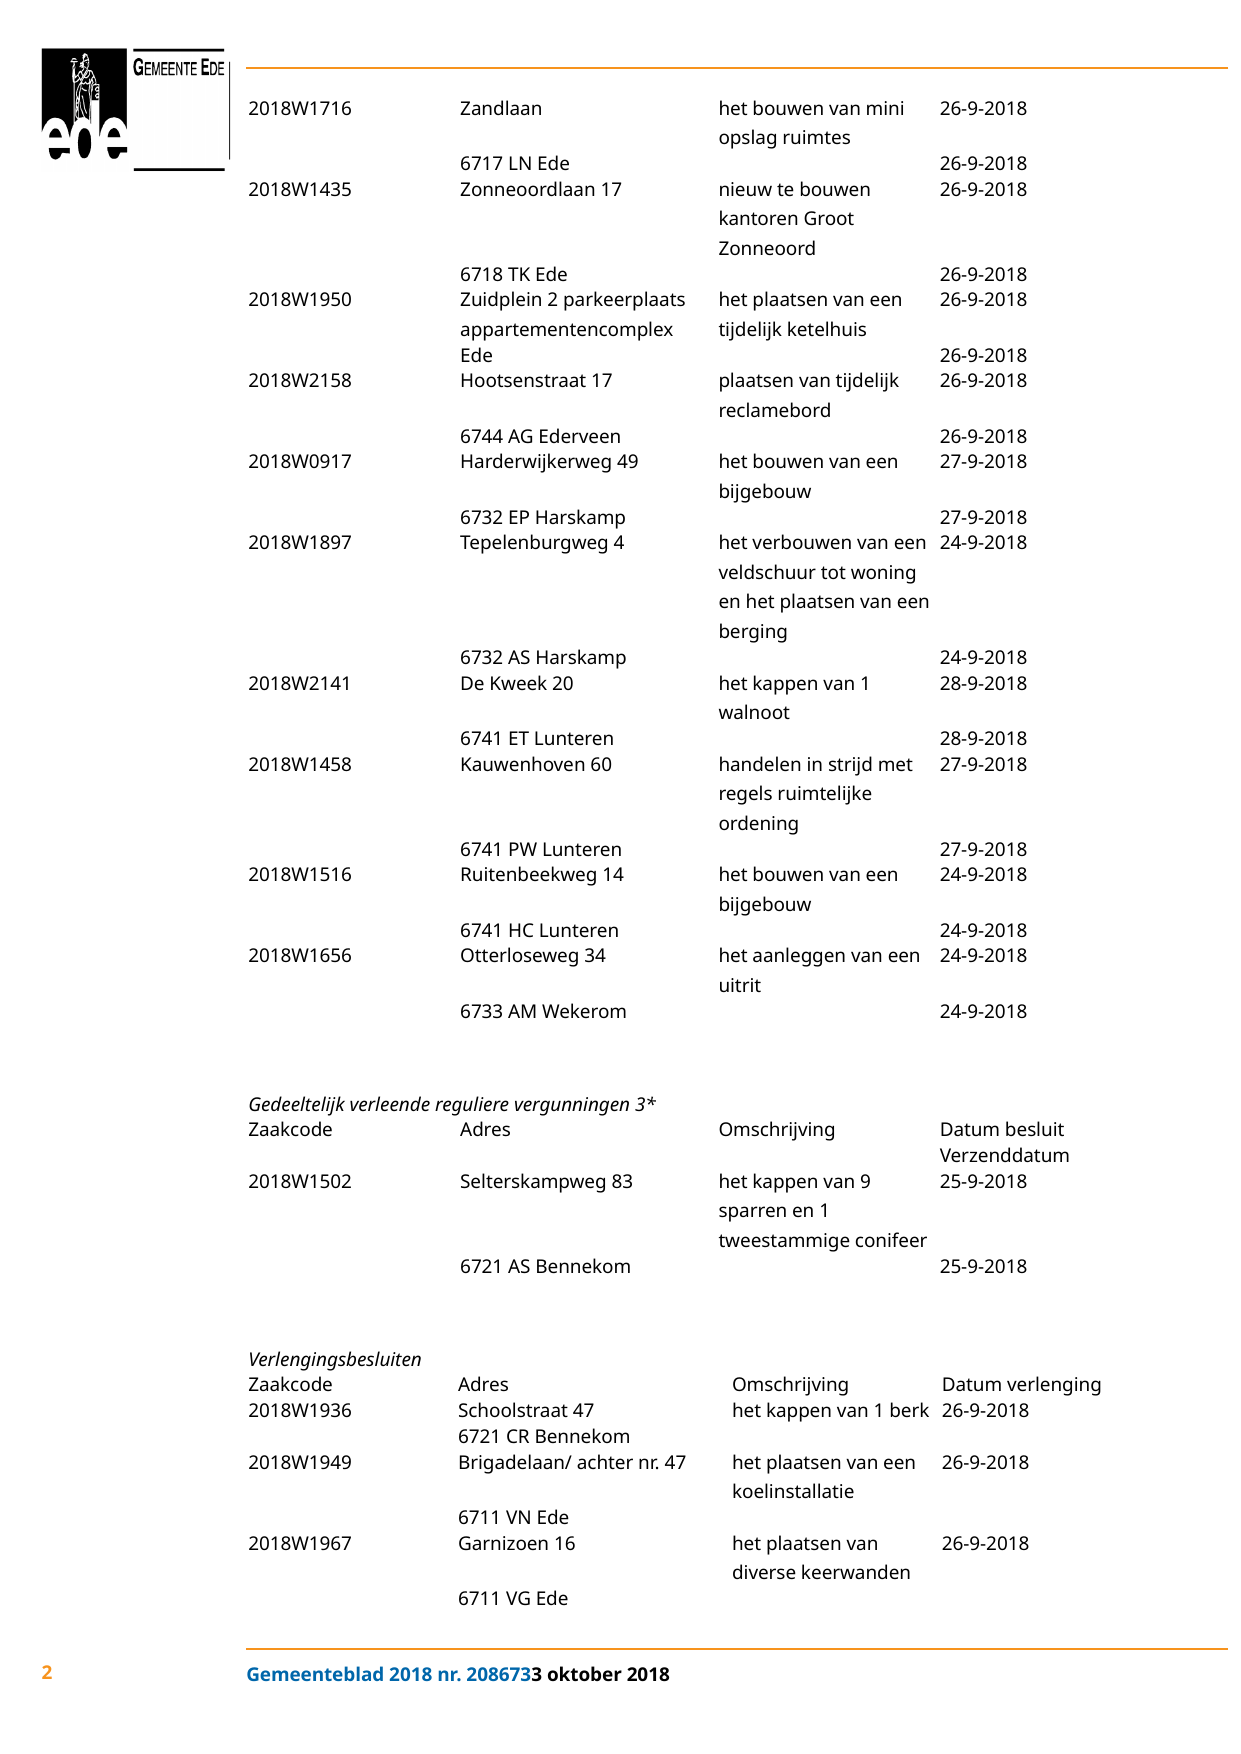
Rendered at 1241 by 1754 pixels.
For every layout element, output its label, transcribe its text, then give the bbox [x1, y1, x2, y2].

table_cell [942, 1585, 1152, 1611]
table_cell 6732 AS Harskamp [460, 644, 718, 670]
table_cell Zonneoordlaan 17 [460, 176, 718, 261]
table_cell 27-9-2018 [940, 836, 1152, 861]
table_cell handelen in strijd met regels ruimtelijke ordening [718, 751, 939, 836]
picture [41, 47, 231, 172]
table_cell [248, 836, 460, 861]
table_cell Ruitenbeekweg 14 [460, 861, 718, 917]
table_cell 6711 VN Ede [458, 1504, 732, 1530]
table_cell 2018W1516 [248, 861, 460, 917]
table_cell het verbouwen van een veldschuur tot woning en het plaatsen van een berging [718, 530, 939, 644]
table_cell 6741 PW Lunteren [460, 836, 718, 861]
table_cell 6711 VG Ede [458, 1585, 732, 1611]
table_cell [248, 1253, 460, 1279]
table_cell [718, 917, 939, 942]
table_cell 2018W2158 [248, 368, 460, 423]
table_cell [248, 725, 460, 751]
table_cell 25-9-2018 [940, 1168, 1152, 1253]
table_cell Otterloseweg 34 [460, 943, 718, 998]
table_cell 2018W1502 [248, 1168, 460, 1253]
table_cell [718, 1253, 939, 1279]
table_cell [460, 1142, 718, 1168]
table_cell Zuidplein 2 parkeerplaats appartementencomplex [460, 286, 718, 342]
table_cell [718, 423, 939, 448]
table_cell het plaatsen van een tijdelijk ketelhuis [718, 286, 939, 342]
table_cell Schoolstraat 47 [458, 1398, 732, 1423]
table_cell nieuw te bouwen kantoren Groot Zonneoord [718, 176, 939, 261]
table_cell het kappen van 1 berk [732, 1398, 942, 1423]
table_cell Hootsenstraat 17 [460, 368, 718, 423]
table_cell [248, 150, 460, 176]
table_header Zaakcode [248, 1117, 460, 1142]
table_cell Verzenddatum [940, 1142, 1152, 1168]
table_cell [732, 1423, 942, 1449]
table_header Adres [458, 1372, 732, 1397]
table_cell 6717 LN Ede [460, 150, 718, 176]
table_cell [718, 261, 939, 286]
table_cell 2018W1458 [248, 751, 460, 836]
table_cell [248, 1423, 458, 1449]
table_cell [718, 342, 939, 367]
table_cell 2018W2141 [248, 670, 460, 725]
table_cell Selterskampweg 83 [460, 1168, 718, 1253]
table_cell het bouwen van mini opslag ruimtes [718, 95, 939, 150]
table_cell 24-9-2018 [940, 917, 1152, 942]
table_cell 2018W1656 [248, 943, 460, 998]
table_cell 24-9-2018 [940, 644, 1152, 670]
table_cell het aanleggen van een uitrit [718, 943, 939, 998]
table_cell 6741 ET Lunteren [460, 725, 718, 751]
table_cell 2018W1897 [248, 530, 460, 644]
table_cell 26-9-2018 [940, 423, 1152, 448]
table_cell Zandlaan [460, 95, 718, 150]
table_cell 24-9-2018 [940, 861, 1152, 917]
table_cell [248, 261, 460, 286]
table_cell 26-9-2018 [940, 150, 1152, 176]
table_cell 25-9-2018 [940, 1253, 1152, 1279]
table_cell Kauwenhoven 60 [460, 751, 718, 836]
table_cell [718, 644, 939, 670]
table_cell De Kweek 20 [460, 670, 718, 725]
table_cell Brigadelaan/ achter nr. 47 [458, 1449, 732, 1504]
table_cell 26-9-2018 [940, 286, 1152, 342]
table_cell 27-9-2018 [940, 449, 1152, 504]
table_cell [248, 1142, 460, 1168]
table_cell Tepelenburgweg 4 [460, 530, 718, 644]
table_cell 2018W0917 [248, 449, 460, 504]
table_cell het kappen van 1 walnoot [718, 670, 939, 725]
table_header Adres [460, 1117, 718, 1142]
table_cell Garnizoen 16 [458, 1530, 732, 1585]
table_cell 28-9-2018 [940, 725, 1152, 751]
table_cell 2018W1936 [248, 1398, 458, 1423]
table_header Omschrijving [732, 1372, 942, 1397]
table_cell Ede [460, 342, 718, 367]
table_cell plaatsen van tijdelijk reclamebord [718, 368, 939, 423]
table_cell het plaatsen van een koelinstallatie [732, 1449, 942, 1504]
table_cell 6733 AM Wekerom [460, 998, 718, 1023]
table_cell [732, 1585, 942, 1611]
table_cell [718, 725, 939, 751]
table_cell 24-9-2018 [940, 530, 1152, 644]
text Gedeeltelijk verleende reguliere vergunningen 3* [248, 1091, 1152, 1116]
table_cell [942, 1423, 1152, 1449]
table_cell 26-9-2018 [940, 368, 1152, 423]
table_cell 6718 TK Ede [460, 261, 718, 286]
table_cell het bouwen van een bijgebouw [718, 449, 939, 504]
table_cell [718, 836, 939, 861]
table_cell 28-9-2018 [940, 670, 1152, 725]
table_cell 26-9-2018 [940, 261, 1152, 286]
table_cell [732, 1504, 942, 1530]
table_header Datum verlenging [942, 1372, 1152, 1397]
table_cell [248, 1585, 458, 1611]
table_cell het bouwen van een bijgebouw [718, 861, 939, 917]
table_cell [248, 644, 460, 670]
table_cell 26-9-2018 [942, 1530, 1152, 1585]
table_cell 6721 CR Bennekom [458, 1423, 732, 1449]
table_cell Harderwijkerweg 49 [460, 449, 718, 504]
table_cell 27-9-2018 [940, 751, 1152, 836]
table_header Omschrijving [718, 1117, 939, 1142]
table_cell 2018W1950 [248, 286, 460, 342]
table_cell [718, 504, 939, 529]
table_cell 24-9-2018 [940, 998, 1152, 1023]
table_cell het kappen van 9 sparren en 1 tweestammige conifeer [718, 1168, 939, 1253]
table_cell [248, 917, 460, 942]
table_cell 2018W1949 [248, 1449, 458, 1504]
table_cell [718, 150, 939, 176]
table_header Datum besluit [940, 1117, 1152, 1142]
table_cell 26-9-2018 [942, 1398, 1152, 1423]
table_cell 26-9-2018 [942, 1449, 1152, 1504]
table_cell 26-9-2018 [940, 95, 1152, 150]
table_cell [248, 998, 460, 1023]
table_cell [248, 342, 460, 367]
table_cell 6744 AG Ederveen [460, 423, 718, 448]
table_cell 2018W1967 [248, 1530, 458, 1585]
table_cell het plaatsen van diverse keerwanden [732, 1530, 942, 1585]
table_cell 6721 AS Bennekom [460, 1253, 718, 1279]
table_cell [942, 1504, 1152, 1530]
table_cell 6732 EP Harskamp [460, 504, 718, 529]
table_cell [718, 998, 939, 1023]
table_cell 27-9-2018 [940, 504, 1152, 529]
table_cell [718, 1142, 939, 1168]
table_cell 2018W1716 [248, 95, 460, 150]
table_cell 6741 HC Lunteren [460, 917, 718, 942]
table_cell 26-9-2018 [940, 176, 1152, 261]
table_cell 26-9-2018 [940, 342, 1152, 367]
table_cell [248, 423, 460, 448]
table_cell 2018W1435 [248, 176, 460, 261]
table_cell [248, 504, 460, 529]
text Verlengingsbesluiten [248, 1346, 1152, 1372]
table_cell 24-9-2018 [940, 943, 1152, 998]
table_header Zaakcode [248, 1372, 458, 1397]
table_cell [248, 1504, 458, 1530]
